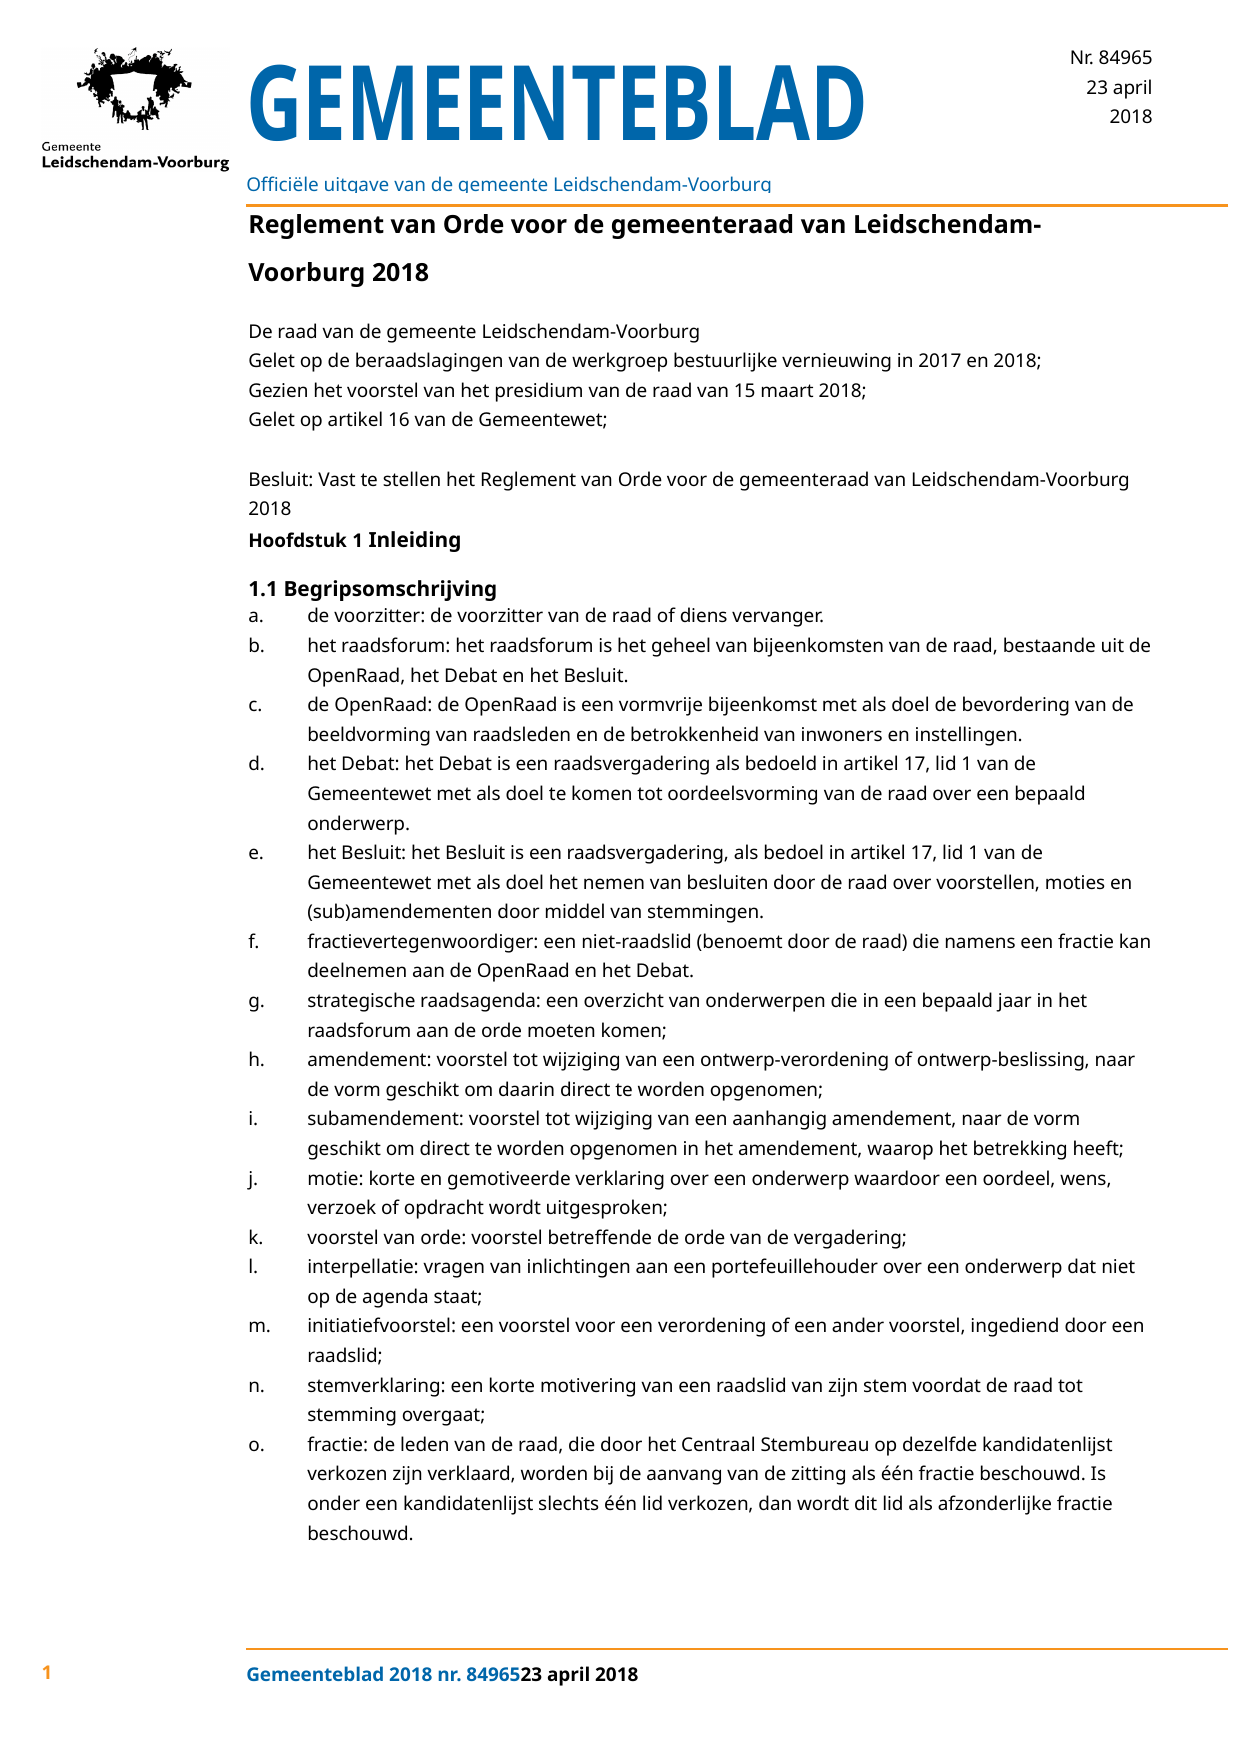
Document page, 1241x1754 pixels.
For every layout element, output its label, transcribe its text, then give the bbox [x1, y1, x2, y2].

text Hoofdstuk 1 Inleiding [248, 525, 1152, 553]
text 1.1 Begripsomschrijving [248, 574, 1152, 603]
list fractievertegenwoordiger: een niet-raadslid (benoemt door de raad) die namens een fractie kan deelnemen aan de OpenRaad en het Debat. [248, 928, 1152, 983]
list het raadsforum: het raadsforum is het geheel van bijeenkomsten van de raad, bestaande uit de OpenRaad, het Debat en het Besluit. [248, 632, 1152, 688]
text De raad van de gemeente Leidschendam-Voorburg [248, 318, 1152, 344]
text Gezien het voorstel van het presidium van de raad van 15 maart 2018; [248, 377, 1152, 403]
picture [41, 47, 231, 172]
list het Besluit: het Besluit is een raadsvergadering, als bedoel in artikel 17, lid 1 van de Gemeentewet met als doel het nemen van besluiten door de raad over voorstellen, moties en (sub)amendementen door middel van stemmingen. [248, 839, 1152, 924]
text Gelet op artikel 16 van de Gemeentewet; [248, 407, 1152, 432]
list strategische raadsagenda: een overzicht van onderwerpen die in een bepaald jaar in het raadsforum aan de orde moeten komen; [248, 987, 1152, 1043]
list fractie: de leden van de raad, die door het Centraal Stembureau op dezelfde kandidatenlijst verkozen zijn verklaard, worden bij de aanvang van de zitting als één fractie beschouwd. Is onder een kandidatenlijst slechts één lid verkozen, dan wordt dit lid als afzonderlijke fractie beschouwd. [248, 1431, 1152, 1546]
text Besluit: Vast te stellen het Reglement van Orde voor de gemeenteraad van Leidschendam-Voorburg 2018 [248, 466, 1152, 521]
list amendement: voorstel tot wijziging van een ontwerp-verordening of ontwerp-beslissing, naar de vorm geschikt om daarin direct te worden opgenomen; [248, 1046, 1152, 1102]
text Reglement van Orde voor de gemeenteraad van Leidschendam-Voorburg 2018 [248, 207, 1152, 288]
list stemverklaring: een korte motivering van een raadslid van zijn stem voordat de raad tot stemming overgaat; [248, 1372, 1152, 1427]
text Gelet op de beraadslagingen van de werkgroep bestuurlijke vernieuwing in 2017 en 2018; [248, 347, 1152, 373]
list initiatiefvoorstel: een voorstel voor een verordening of een ander voorstel, ingediend door een raadslid; [248, 1313, 1152, 1368]
list de OpenRaad: de OpenRaad is een vormvrije bijeenkomst met als doel de bevordering van de beeldvorming van raadsleden en de betrokkenheid van inwoners en instellingen. [248, 691, 1152, 747]
list motie: korte en gemotiveerde verklaring over een onderwerp waardoor een oordeel, wens, verzoek of opdracht wordt uitgesproken; [248, 1165, 1152, 1220]
list subamendement: voorstel tot wijziging van een aanhangig amendement, naar de vorm geschikt om direct te worden opgenomen in het amendement, waarop het betrekking heeft; [248, 1106, 1152, 1161]
list voorstel van orde: voorstel betreffende de orde van de vergadering; [248, 1224, 1152, 1250]
list de voorzitter: de voorzitter van de raad of diens vervanger. [248, 603, 1152, 628]
list interpellatie: vragen van inlichtingen aan een portefeuillehouder over een onderwerp dat niet op de agenda staat; [248, 1253, 1152, 1309]
list het Debat: het Debat is een raadsvergadering als bedoeld in artikel 17, lid 1 van de Gemeentewet met als doel te komen tot oordeelsvorming van de raad over een bepaald onderwerp. [248, 751, 1152, 836]
